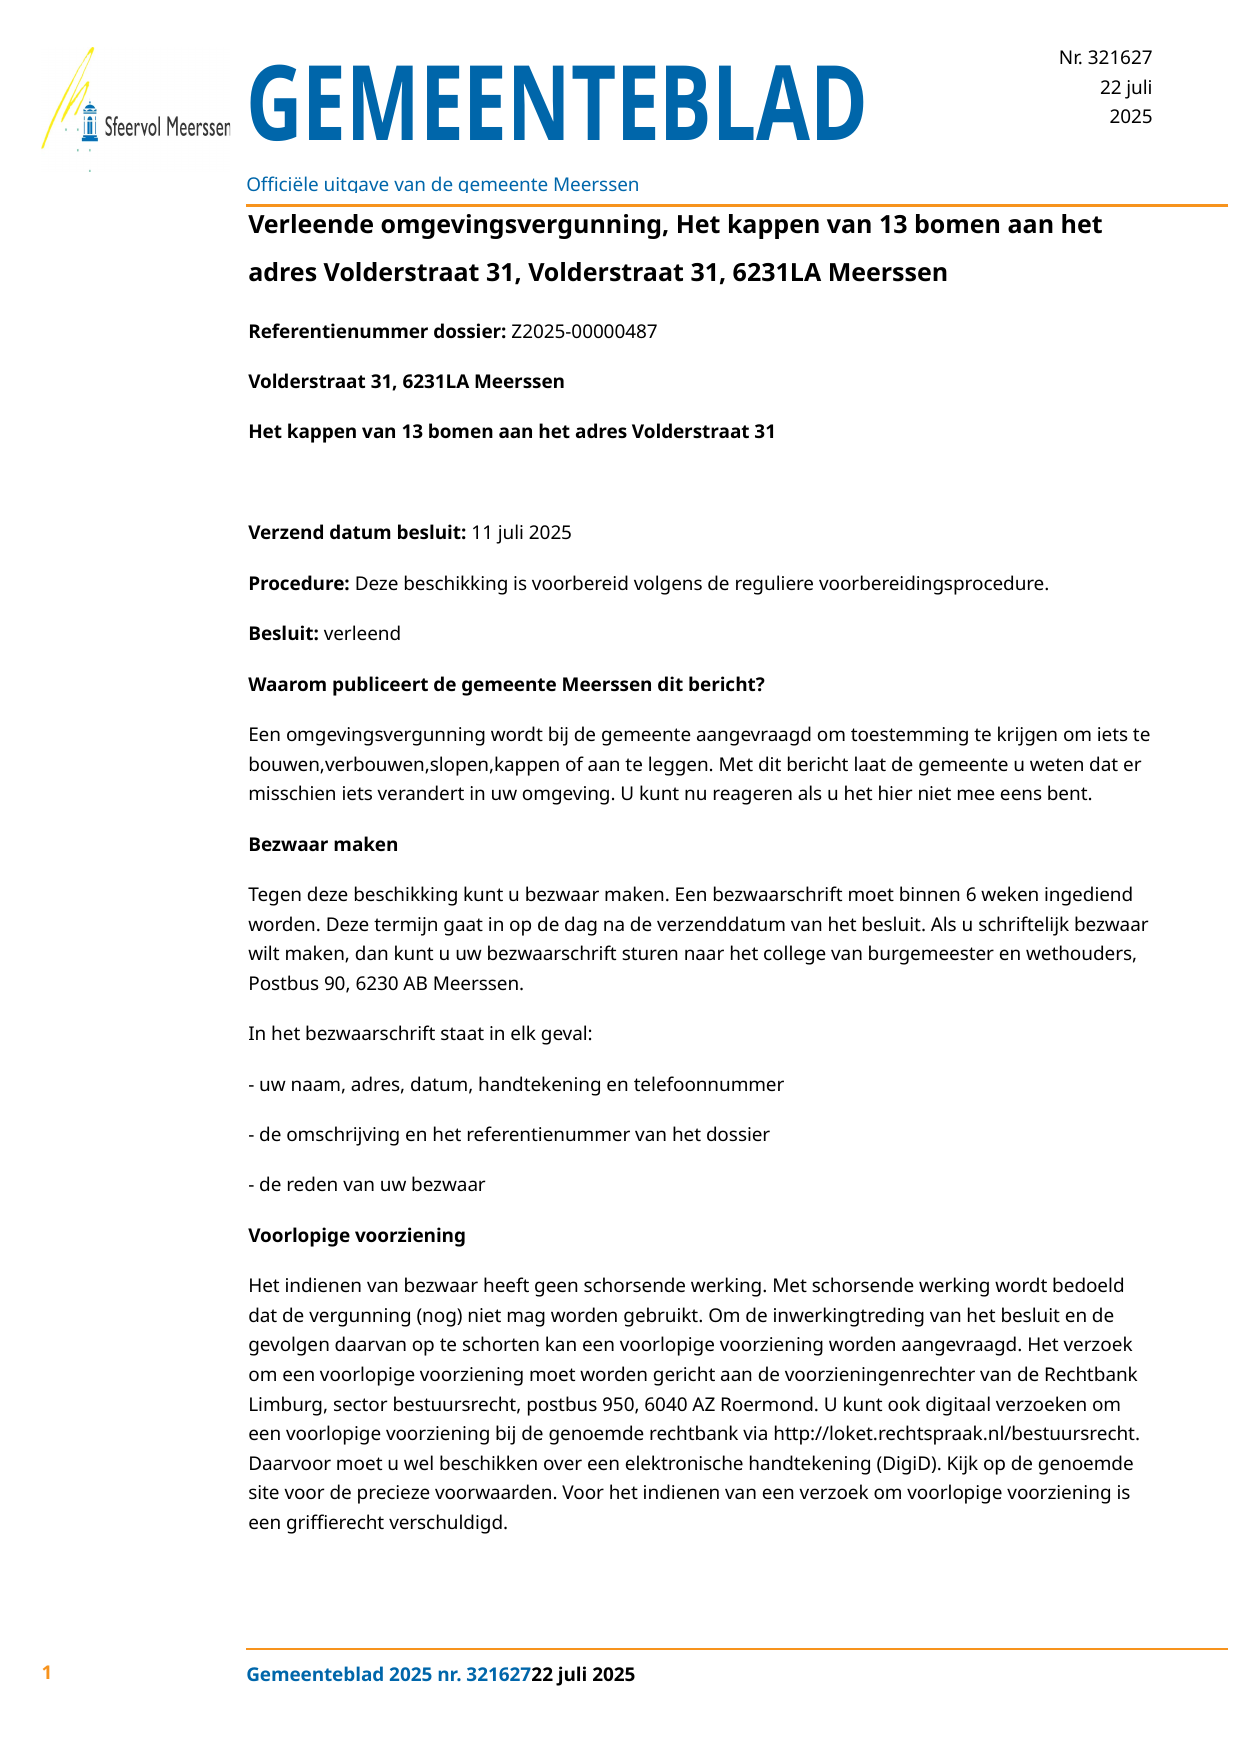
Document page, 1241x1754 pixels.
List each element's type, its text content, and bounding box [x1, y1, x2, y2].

text Verleende omgevingsvergunning, Het kappen van 13 bomen aan het adres Volderstraat 31, Volderstraat 31, 6231LA Meerssen [248, 207, 1152, 288]
text Een omgevingsvergunning wordt bij de gemeente aangevraagd om toestemming te krijgen om iets te bouwen,verbouwen,slopen,kappen of aan te leggen. Met dit bericht laat de gemeente u weten dat er misschien iets verandert in uw omgeving. U kunt nu reageren als u het hier niet mee eens bent. [248, 721, 1152, 806]
text - uw naam, adres, datum, handtekening en telefoonnummer [248, 1071, 1152, 1097]
text Volderstraat 31, 6231LA Meerssen [248, 368, 1152, 394]
text Verzend datum besluit: 11 juli 2025 [248, 519, 1152, 545]
text Bezwaar maken [248, 831, 1152, 857]
text - de reden van uw bezwaar [248, 1172, 1152, 1197]
text Het kappen van 13 bomen aan het adres Volderstraat 31 [248, 419, 1152, 444]
text Besluit: verleend [248, 620, 1152, 646]
text In het bezwaarschrift staat in elk geval: [248, 1020, 1152, 1046]
text Referentienummer dossier: Z2025-00000487 [248, 318, 1152, 344]
text - de omschrijving en het referentienummer van het dossier [248, 1121, 1152, 1147]
picture [41, 47, 231, 172]
text Procedure: Deze beschikking is voorbereid volgens de reguliere voorbereidingsprocedure. [248, 570, 1152, 596]
text Waarom publiceert de gemeente Meerssen dit bericht? [248, 671, 1152, 697]
text Tegen deze beschikking kunt u bezwaar maken. Een bezwaarschrift moet binnen 6 weken ingediend worden. Deze termijn gaat in op de dag na de verzenddatum van het besluit. Als u schriftelijk bezwaar wilt maken, dan kunt u uw bezwaarschrift sturen naar het college van burgemeester en wethouders, Postbus 90, 6230 AB Meerssen. [248, 881, 1152, 996]
text Voorlopige voorziening [248, 1222, 1152, 1248]
text Het indienen van bezwaar heeft geen schorsende werking. Met schorsende werking wordt bedoeld dat de vergunning (nog) niet mag worden gebruikt. Om de inwerkingtreding van het besluit en de gevolgen daarvan op te schorten kan een voorlopige voorziening worden aangevraagd. Het verzoek om een voorlopige voorziening moet worden gericht aan de voorzieningenrechter van de Rechtbank Limburg, sector bestuursrecht, postbus 950, 6040 AZ Roermond. U kunt ook digitaal verzoeken om een voorlopige voorziening bij de genoemde rechtbank via http://loket.rechtspraak.nl/bestuursrecht. Daarvoor moet u wel beschikken over een elektronische handtekening (DigiD). Kijk op de genoemde site voor de precieze voorwaarden. Voor het indienen van een verzoek om voorlopige voorziening is een griffierecht verschuldigd. [248, 1272, 1152, 1535]
